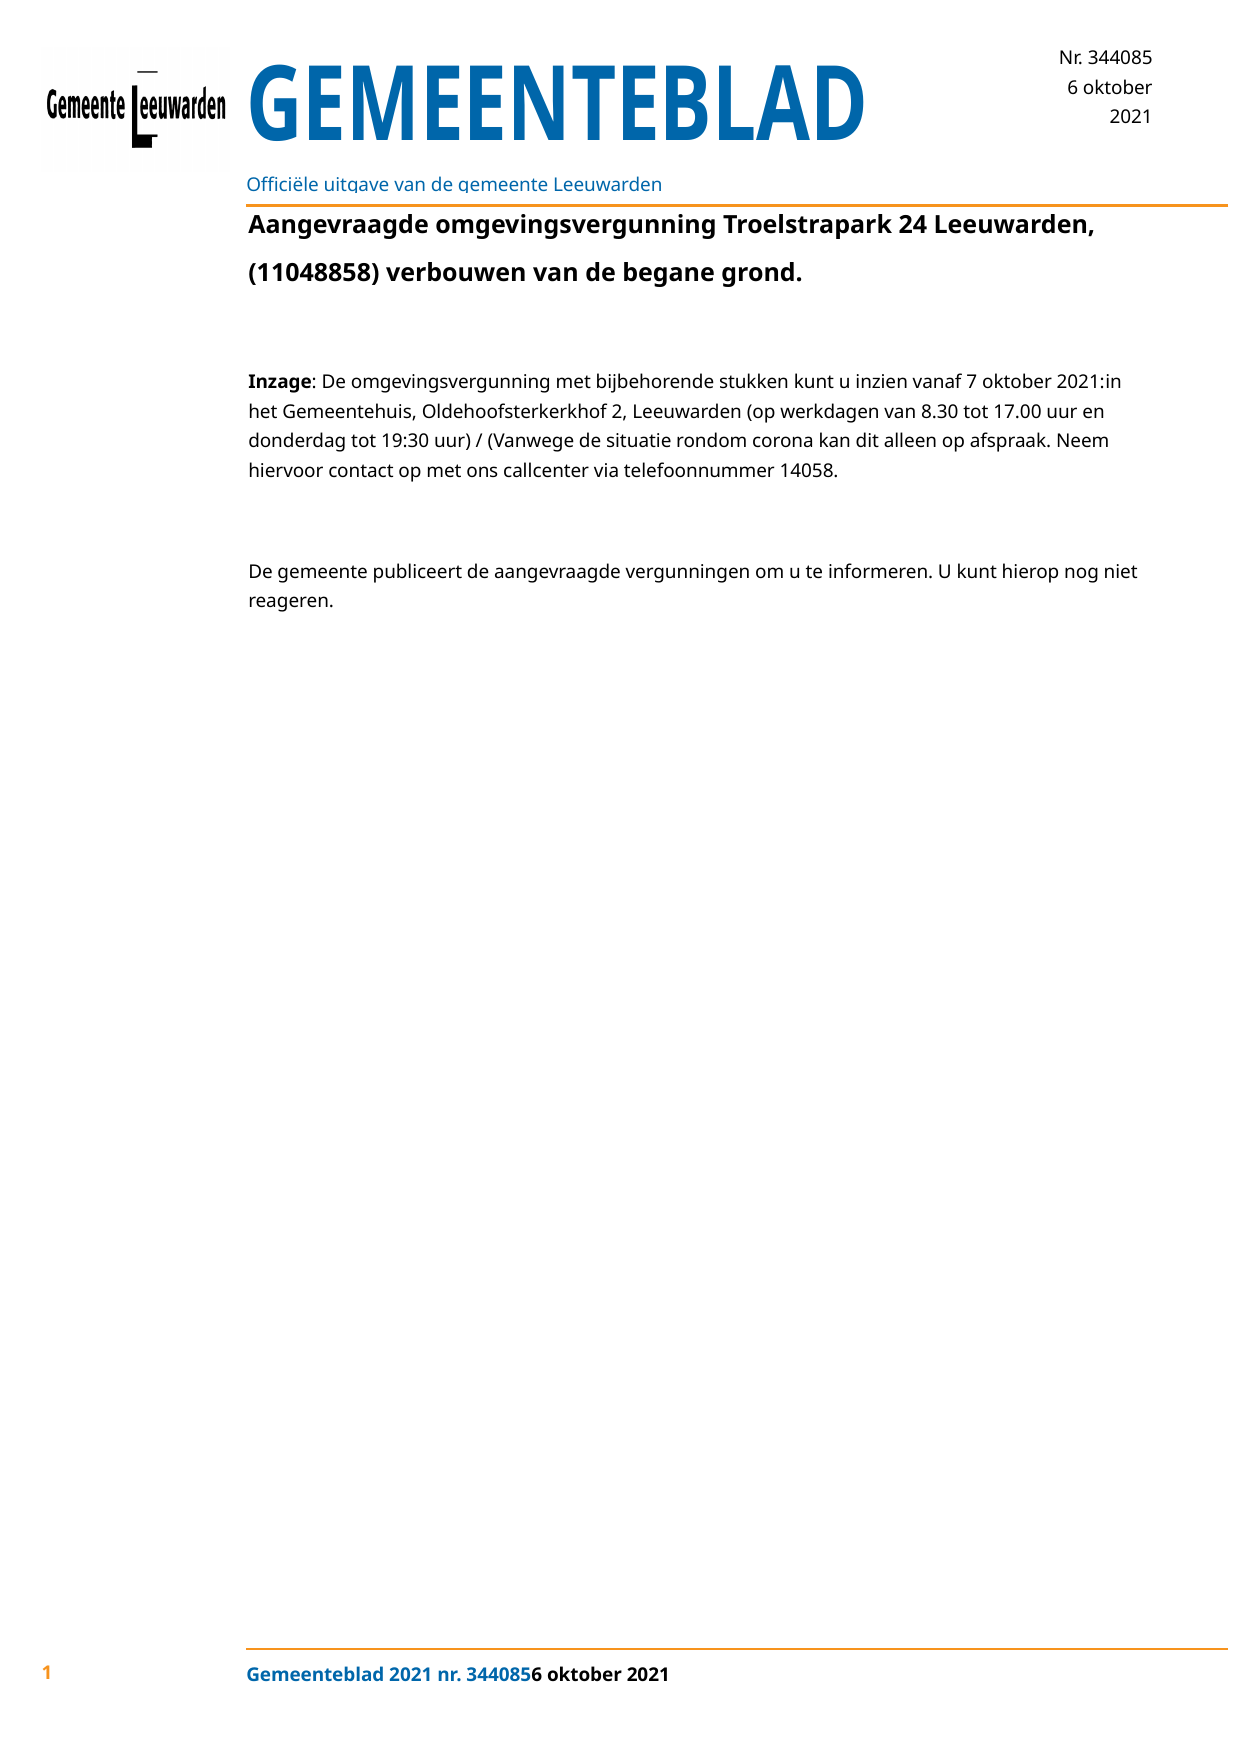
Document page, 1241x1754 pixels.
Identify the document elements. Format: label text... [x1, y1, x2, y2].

picture [41, 47, 231, 172]
text De gemeente publiceert de aangevraagde vergunningen om u te informeren. U kunt hierop nog niet reageren. [248, 558, 1152, 613]
text Inzage: De omgevingsvergunning met bijbehorende stukken kunt u inzien vanaf 7 oktober 2021:in het Gemeentehuis, Oldehoofsterkerkhof 2, Leeuwarden (op werkdagen van 8.30 tot 17.00 uur en donderdag tot 19:30 uur) / (Vanwege de situatie rondom corona kan dit alleen op afspraak. Neem hiervoor contact op met ons callcenter via telefoonnummer 14058. [248, 368, 1152, 483]
text Aangevraagde omgevingsvergunning Troelstrapark 24 Leeuwarden, (11048858) verbouwen van de begane grond. [248, 207, 1152, 288]
